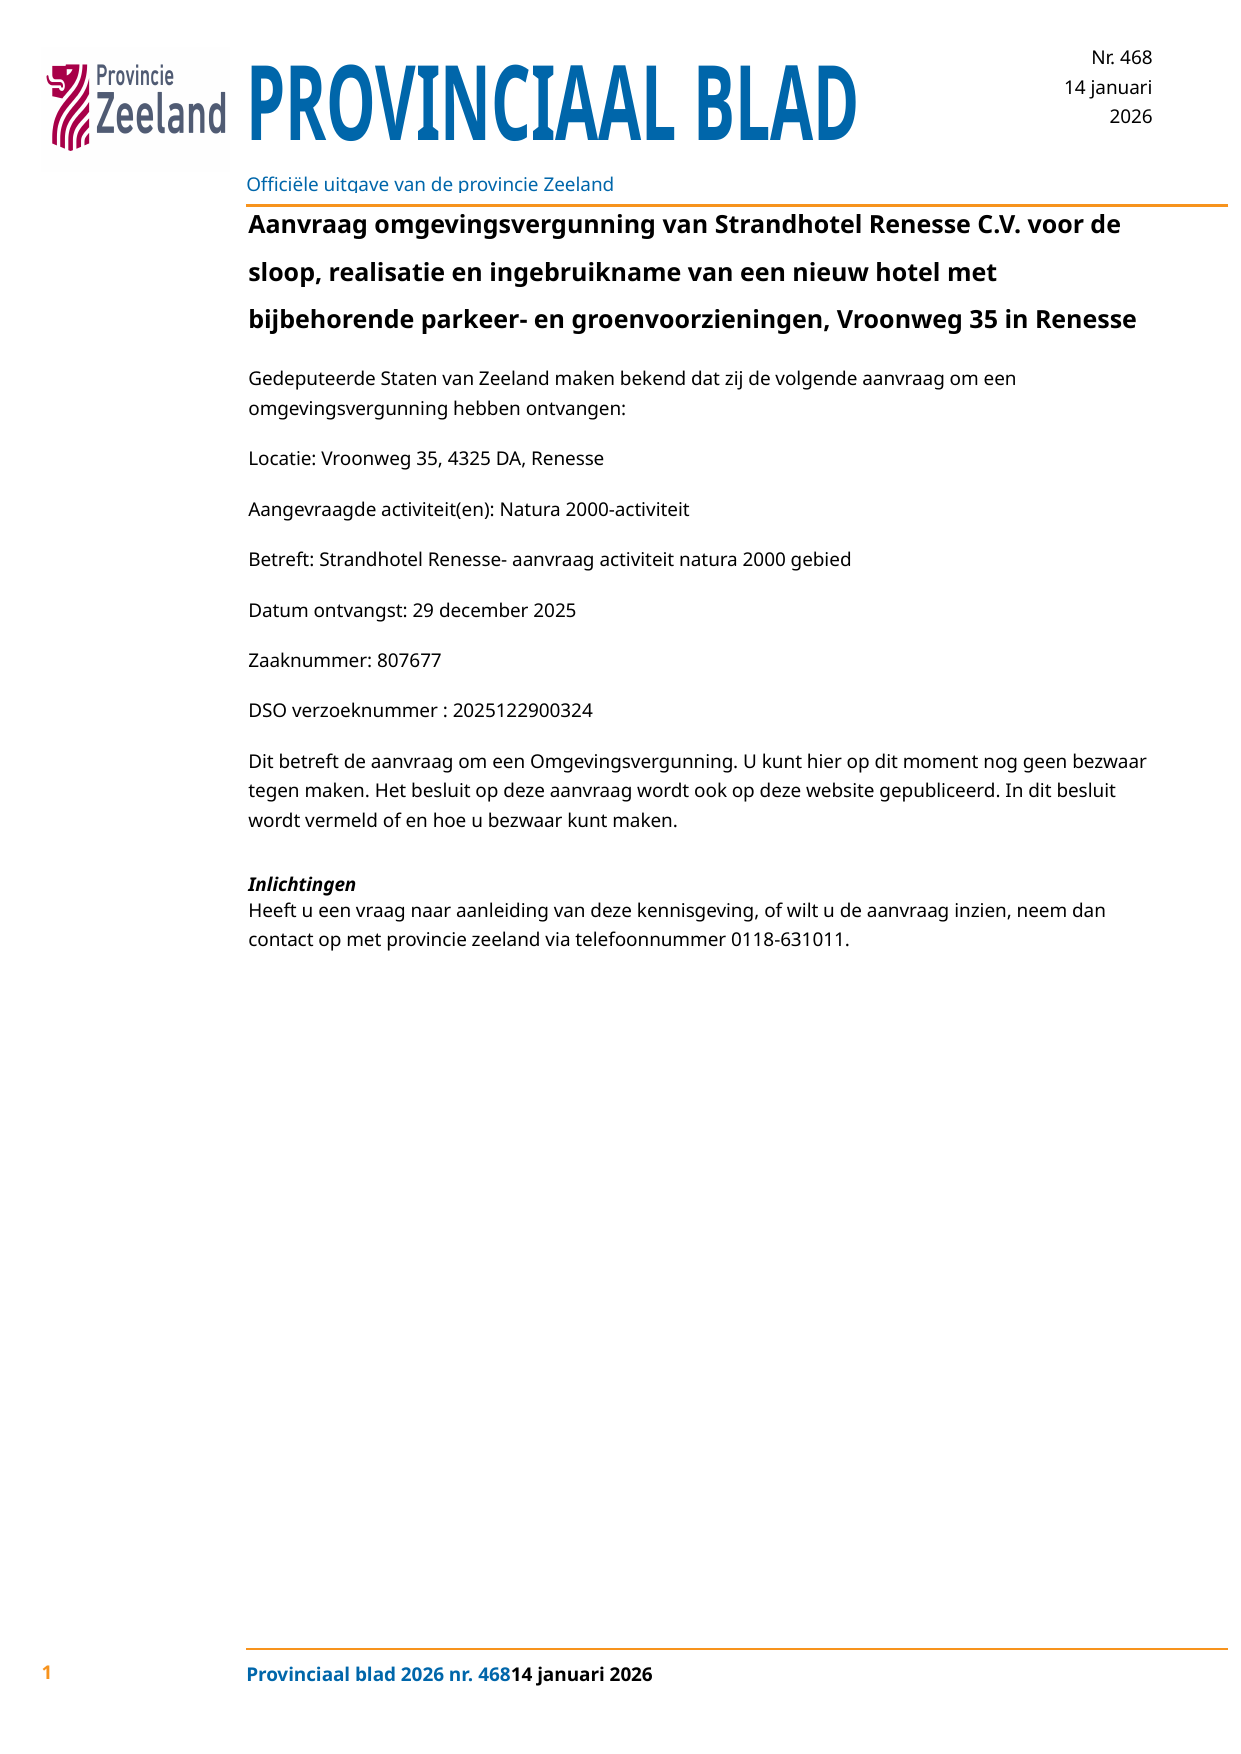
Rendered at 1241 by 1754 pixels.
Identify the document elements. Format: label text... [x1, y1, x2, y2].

text Heeft u een vraag naar aanleiding van deze kennisgeving, of wilt u de aanvraag inzien, neem dan contact op met provincie zeeland via telefoonnummer 0118-631011. [248, 897, 1152, 952]
text Locatie: Vroonweg 35, 4325 DA, Renesse [248, 446, 1152, 471]
text DSO verzoeknummer : 2025122900324 [248, 698, 1152, 723]
picture [41, 47, 231, 172]
text Datum ontvangst: 29 december 2025 [248, 597, 1152, 622]
text Dit betreft de aanvraag om een Omgevingsvergunning. U kunt hier op dit moment nog geen bezwaar tegen maken. Het besluit op deze aanvraag wordt ook op deze website gepubliceerd. In dit besluit wordt vermeld of en hoe u bezwaar kunt maken. [248, 748, 1152, 833]
text Zaaknummer: 807677 [248, 647, 1152, 673]
text Inlichtingen [248, 871, 1152, 897]
text Gedeputeerde Staten van Zeeland maken bekend dat zij de volgende aanvraag om een omgevingsvergunning hebben ontvangen: [248, 366, 1152, 421]
text Aangevraagde activiteit(en): Natura 2000-activiteit [248, 496, 1152, 522]
text Betreft: Strandhotel Renesse- aanvraag activiteit natura 2000 gebied [248, 546, 1152, 572]
text Aanvraag omgevingsvergunning van Strandhotel Renesse C.V. voor de sloop, realisatie en ingebruikname van een nieuw hotel met bijbehorende parkeer- en groenvoorzieningen, Vroonweg 35 in Renesse [248, 207, 1152, 336]
